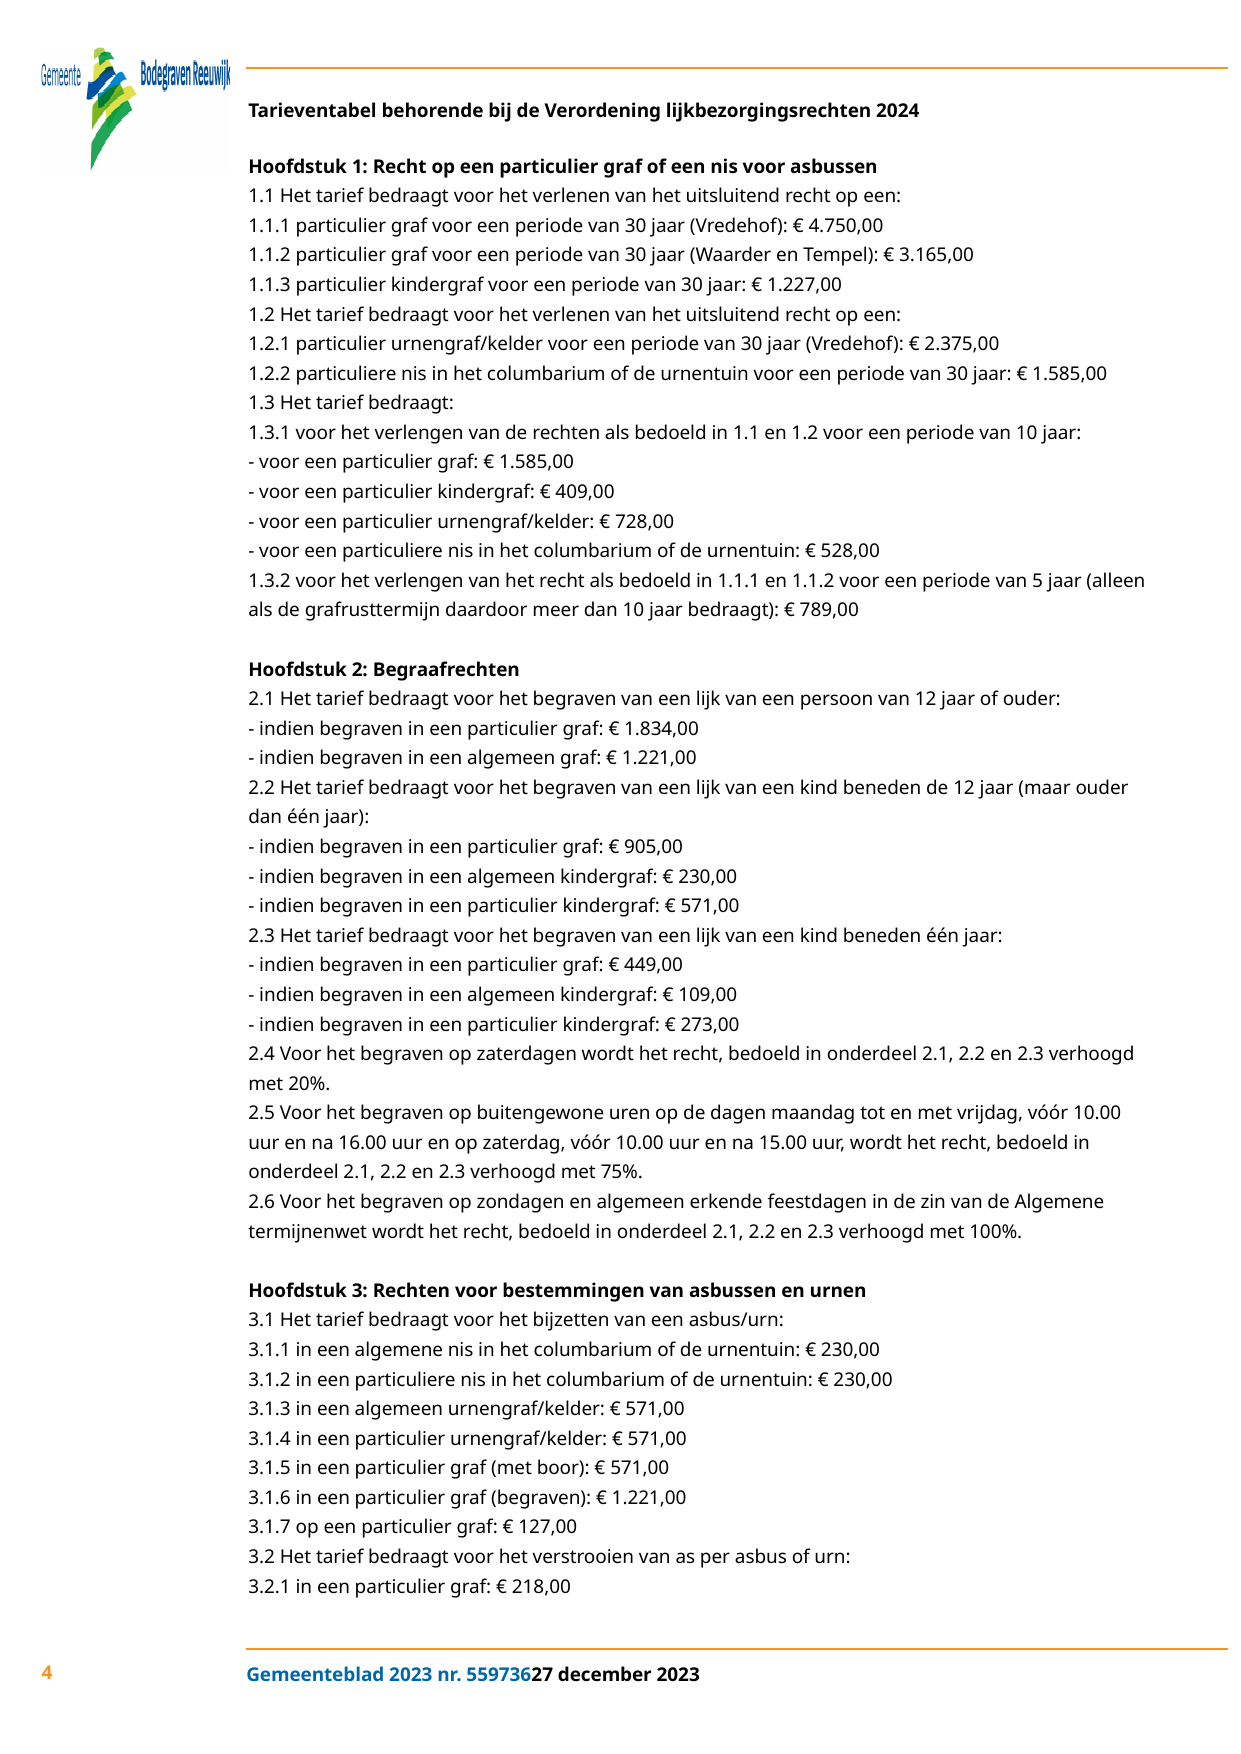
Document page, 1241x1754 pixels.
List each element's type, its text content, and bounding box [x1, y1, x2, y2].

text 3.1.3 in een algemeen urnengraf/kelder: € 571,00 [248, 1395, 1152, 1421]
text - voor een particulier urnengraf/kelder: € 728,00 [248, 508, 1152, 534]
text 2.5 Voor het begraven op buitengewone uren op de dagen maandag tot en met vrijdag, vóór 10.00 uur en na 16.00 uur en op zaterdag, vóór 10.00 uur en na 15.00 uur, wordt het recht, bedoeld in onderdeel 2.1, 2.2 en 2.3 verhoogd met 75%. [248, 1099, 1152, 1184]
text Tarieventabel behorende bij de Verordening lijkbezorgingsrechten 2024 [248, 95, 1152, 123]
text 3.1.2 in een particuliere nis in het columbarium of de urnentuin: € 230,00 [248, 1366, 1152, 1392]
text 3.1 Het tarief bedraagt voor het bijzetten van een asbus/urn: [248, 1307, 1152, 1332]
text 3.1.5 in een particulier graf (met boor): € 571,00 [248, 1454, 1152, 1480]
text 3.2 Het tarief bedraagt voor het verstrooien van as per asbus of urn: [248, 1543, 1152, 1569]
text - indien begraven in een particulier kindergraf: € 571,00 [248, 892, 1152, 918]
text - indien begraven in een algemeen kindergraf: € 109,00 [248, 981, 1152, 1007]
text 2.6 Voor het begraven op zondagen en algemeen erkende feestdagen in de zin van de Algemene termijnenwet wordt het recht, bedoeld in onderdeel 2.1, 2.2 en 2.3 verhoogd met 100%. [248, 1188, 1152, 1244]
picture [41, 47, 231, 172]
text 1.2.1 particulier urnengraf/kelder voor een periode van 30 jaar (Vredehof): € 2.375,00 [248, 330, 1152, 356]
text - indien begraven in een particulier graf: € 449,00 [248, 952, 1152, 977]
text 1.1.2 particulier graf voor een periode van 30 jaar (Waarder en Tempel): € 3.165,00 [248, 242, 1152, 267]
text 1.3.1 voor het verlengen van de rechten als bedoeld in 1.1 en 1.2 voor een periode van 10 jaar: [248, 419, 1152, 445]
text - indien begraven in een particulier kindergraf: € 273,00 [248, 1011, 1152, 1037]
text 2.4 Voor het begraven op zaterdagen wordt het recht, bedoeld in onderdeel 2.1, 2.2 en 2.3 verhoogd met 20%. [248, 1040, 1152, 1096]
text Hoofdstuk 1: Recht op een particulier graf of een nis voor asbussen [248, 153, 1152, 179]
text 3.1.4 in een particulier urnengraf/kelder: € 571,00 [248, 1425, 1152, 1451]
text 2.3 Het tarief bedraagt voor het begraven van een lijk van een kind beneden één jaar: [248, 922, 1152, 948]
text 3.1.7 op een particulier graf: € 127,00 [248, 1514, 1152, 1539]
text 1.2.2 particuliere nis in het columbarium of de urnentuin voor een periode van 30 jaar: € 1.585,00 [248, 360, 1152, 386]
text 1.1.1 particulier graf voor een periode van 30 jaar (Vredehof): € 4.750,00 [248, 212, 1152, 238]
text - voor een particuliere nis in het columbarium of de urnentuin: € 528,00 [248, 537, 1152, 563]
text 3.1.1 in een algemene nis in het columbarium of de urnentuin: € 230,00 [248, 1336, 1152, 1362]
text - indien begraven in een algemeen graf: € 1.221,00 [248, 744, 1152, 770]
text - indien begraven in een particulier graf: € 1.834,00 [248, 715, 1152, 741]
text 3.1.6 in een particulier graf (begraven): € 1.221,00 [248, 1484, 1152, 1510]
text 1.1 Het tarief bedraagt voor het verlenen van het uitsluitend recht op een: [248, 182, 1152, 208]
text 1.3.2 voor het verlengen van het recht als bedoeld in 1.1.1 en 1.1.2 voor een periode van 5 jaar (alleen als de grafrusttermijn daardoor meer dan 10 jaar bedraagt): € 789,00 [248, 567, 1152, 622]
text - voor een particulier graf: € 1.585,00 [248, 449, 1152, 474]
text - indien begraven in een algemeen kindergraf: € 230,00 [248, 863, 1152, 889]
text 1.1.3 particulier kindergraf voor een periode van 30 jaar: € 1.227,00 [248, 271, 1152, 297]
text 1.3 Het tarief bedraagt: [248, 389, 1152, 415]
text - voor een particulier kindergraf: € 409,00 [248, 478, 1152, 504]
text Hoofdstuk 3: Rechten voor bestemmingen van asbussen en urnen [248, 1277, 1152, 1303]
text Hoofdstuk 2: Begraafrechten [248, 656, 1152, 682]
text 1.2 Het tarief bedraagt voor het verlenen van het uitsluitend recht op een: [248, 301, 1152, 327]
text 2.1 Het tarief bedraagt voor het begraven van een lijk van een persoon van 12 jaar of ouder: [248, 685, 1152, 711]
text 3.2.1 in een particulier graf: € 218,00 [248, 1573, 1152, 1599]
text 2.2 Het tarief bedraagt voor het begraven van een lijk van een kind beneden de 12 jaar (maar ouder dan één jaar): [248, 774, 1152, 829]
text - indien begraven in een particulier graf: € 905,00 [248, 833, 1152, 859]
